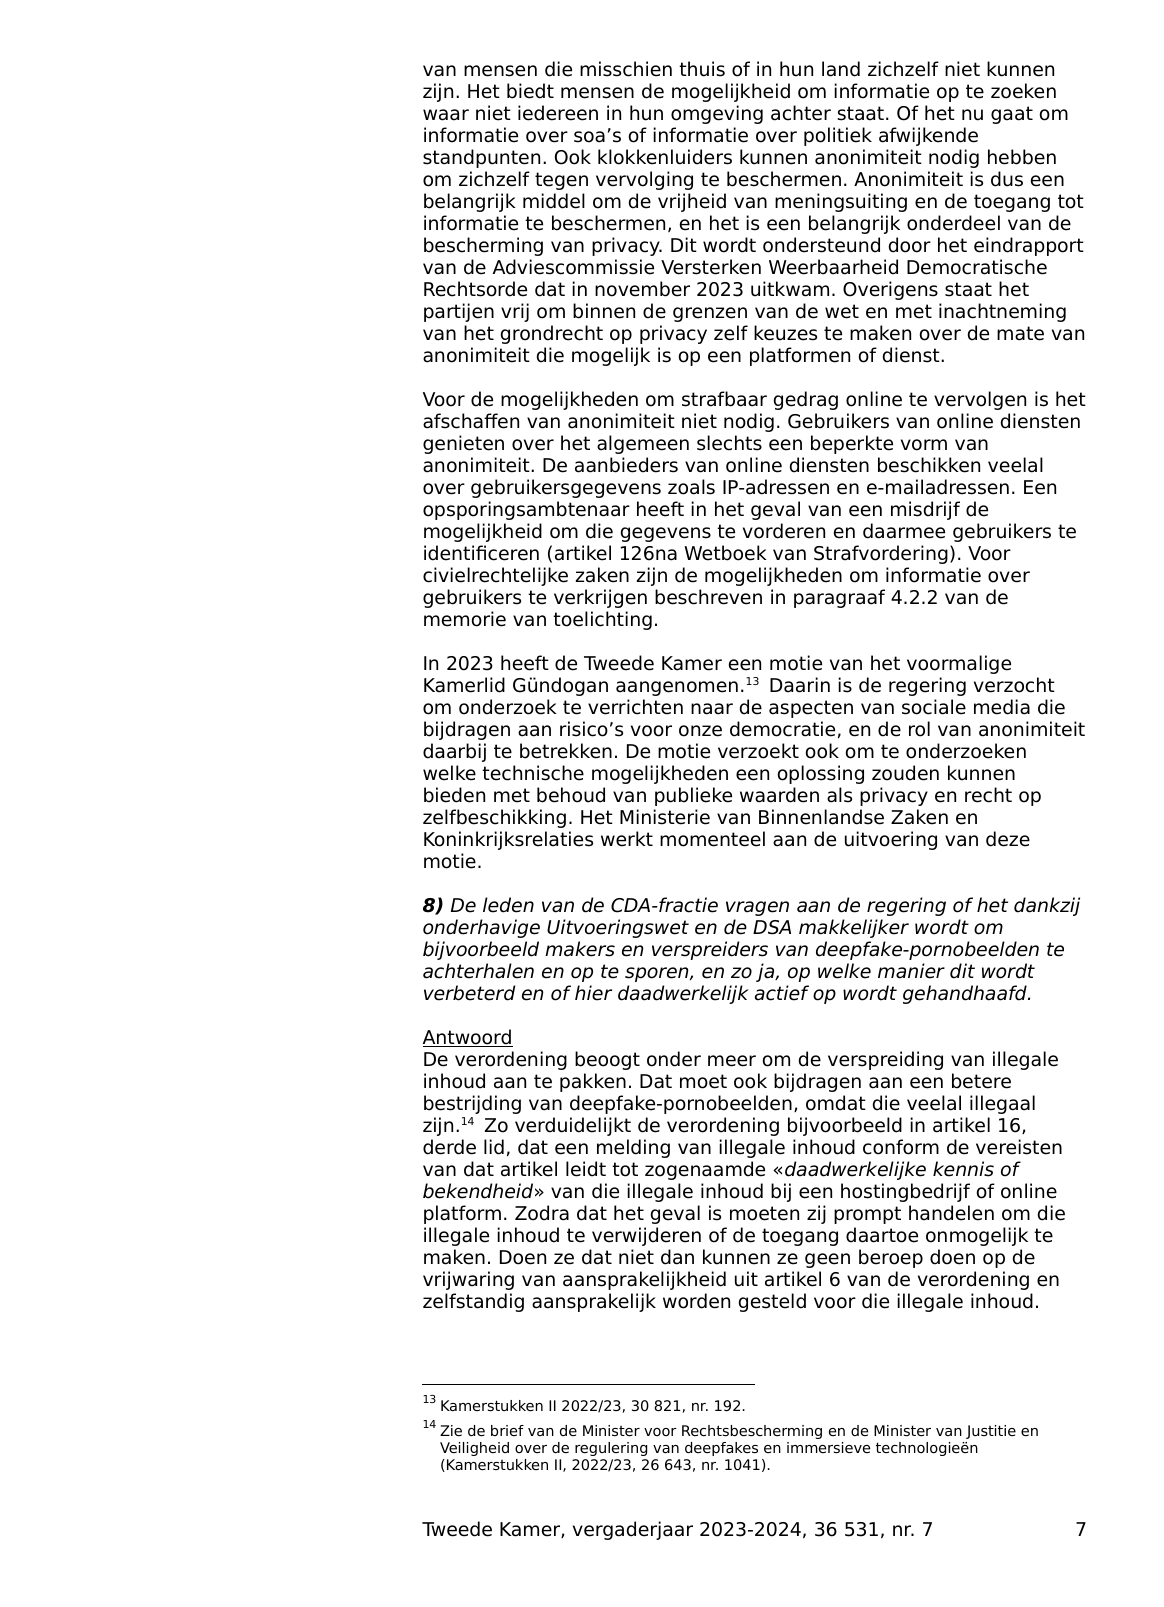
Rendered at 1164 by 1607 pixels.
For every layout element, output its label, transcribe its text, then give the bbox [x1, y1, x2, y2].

text Zie de brief van de Minister voor Rechtsbescherming en de Minister van Justitie en Veiligheid over de regulering van deepfakes en immersieve technologieën (Kamerstukken II, 2022/23, 26 643, nr. 1041). [422, 1418, 1087, 1474]
text 8) De leden van de CDA-fractie vragen aan de regering of het dankzij onderhavige Uitvoeringswet en de DSA makkelijker wordt om bijvoorbeeld makers en verspreiders van deepfake-pornobeelden te achterhalen en op te sporen, en zo ja, op welke manier dit wordt verbeterd en of hier daadwerkelijk actief op wordt gehandhaafd. [422, 895, 1087, 1005]
text Antwoord [422, 1027, 1087, 1049]
text van mensen die misschien thuis of in hun land zichzelf niet kunnen zijn. Het biedt mensen de mogelijkheid om informatie op te zoeken waar niet iedereen in hun omgeving achter staat. Of het nu gaat om informatie over soa’s of informatie over politiek afwijkende standpunten. Ook klokkenluiders kunnen anonimiteit nodig hebben om zichzelf tegen vervolging te beschermen. Anonimiteit is dus een belangrijk middel om de vrijheid van meningsuiting en de toegang tot informatie te beschermen, en het is een belangrijk onderdeel van de bescherming van privacy. Dit wordt ondersteund door het eindrapport van de Adviescommissie Versterken Weerbaarheid Democratische Rechtsorde dat in november 2023 uitkwam. Overigens staat het partijen vrij om binnen de grenzen van de wet en met inachtneming van het grondrecht op privacy zelf keuzes te maken over de mate van anonimiteit die mogelijk is op een platformen of dienst. [422, 59, 1087, 367]
text Voor de mogelijkheden om strafbaar gedrag online te vervolgen is het afschaffen van anonimiteit niet nodig. Gebruikers van online diensten genieten over het algemeen slechts een beperkte vorm van anonimiteit. De aanbieders van online diensten beschikken veelal over gebruikersgegevens zoals IP-adressen en e-mailadressen. Een opsporingsambtenaar heeft in het geval van een misdrijf de mogelijkheid om die gegevens te vorderen en daarmee gebruikers te identificeren (artikel 126na Wetboek van Strafvordering). Voor civielrechtelijke zaken zijn de mogelijkheden om informatie over gebruikers te verkrijgen beschreven in paragraaf 4.2.2 van de memorie van toelichting. [422, 389, 1087, 631]
text In 2023 heeft de Tweede Kamer een motie van het voormalige Kamerlid Gündogan aangenomen. Daarin is de regering verzocht om onderzoek te verrichten naar de aspecten van sociale media die bijdragen aan risico’s voor onze democratie, en de rol van anonimiteit daarbij te betrekken. De motie verzoekt ook om te onderzoeken welke technische mogelijkheden een oplossing zouden kunnen bieden met behoud van publieke waarden als privacy en recht op zelfbeschikking. Het Ministerie van Binnenlandse Zaken en Koninkrijksrelaties werkt momenteel aan de uitvoering van deze motie. [422, 653, 1087, 873]
text Kamerstukken II 2022/23, 30 821, nr. 192. [422, 1393, 1087, 1416]
text De verordening beoogt onder meer om de verspreiding van illegale inhoud aan te pakken. Dat moet ook bijdragen aan een betere bestrijding van deepfake-pornobeelden, omdat die veelal illegaal zijn. Zo verduidelijkt de verordening bijvoorbeeld in artikel 16, derde lid, dat een melding van illegale inhoud conform de vereisten van dat artikel leidt tot zogenaamde «daadwerkelijke kennis of bekendheid» van die illegale inhoud bij een hostingbedrijf of online platform. Zodra dat het geval is moeten zij prompt handelen om die illegale inhoud te verwijderen of de toegang daartoe onmogelijk te maken. Doen ze dat niet dan kunnen ze geen beroep doen op de vrijwaring van aansprakelijkheid uit artikel 6 van de verordening en zelfstandig aansprakelijk worden gesteld voor die illegale inhoud. [422, 1049, 1087, 1313]
